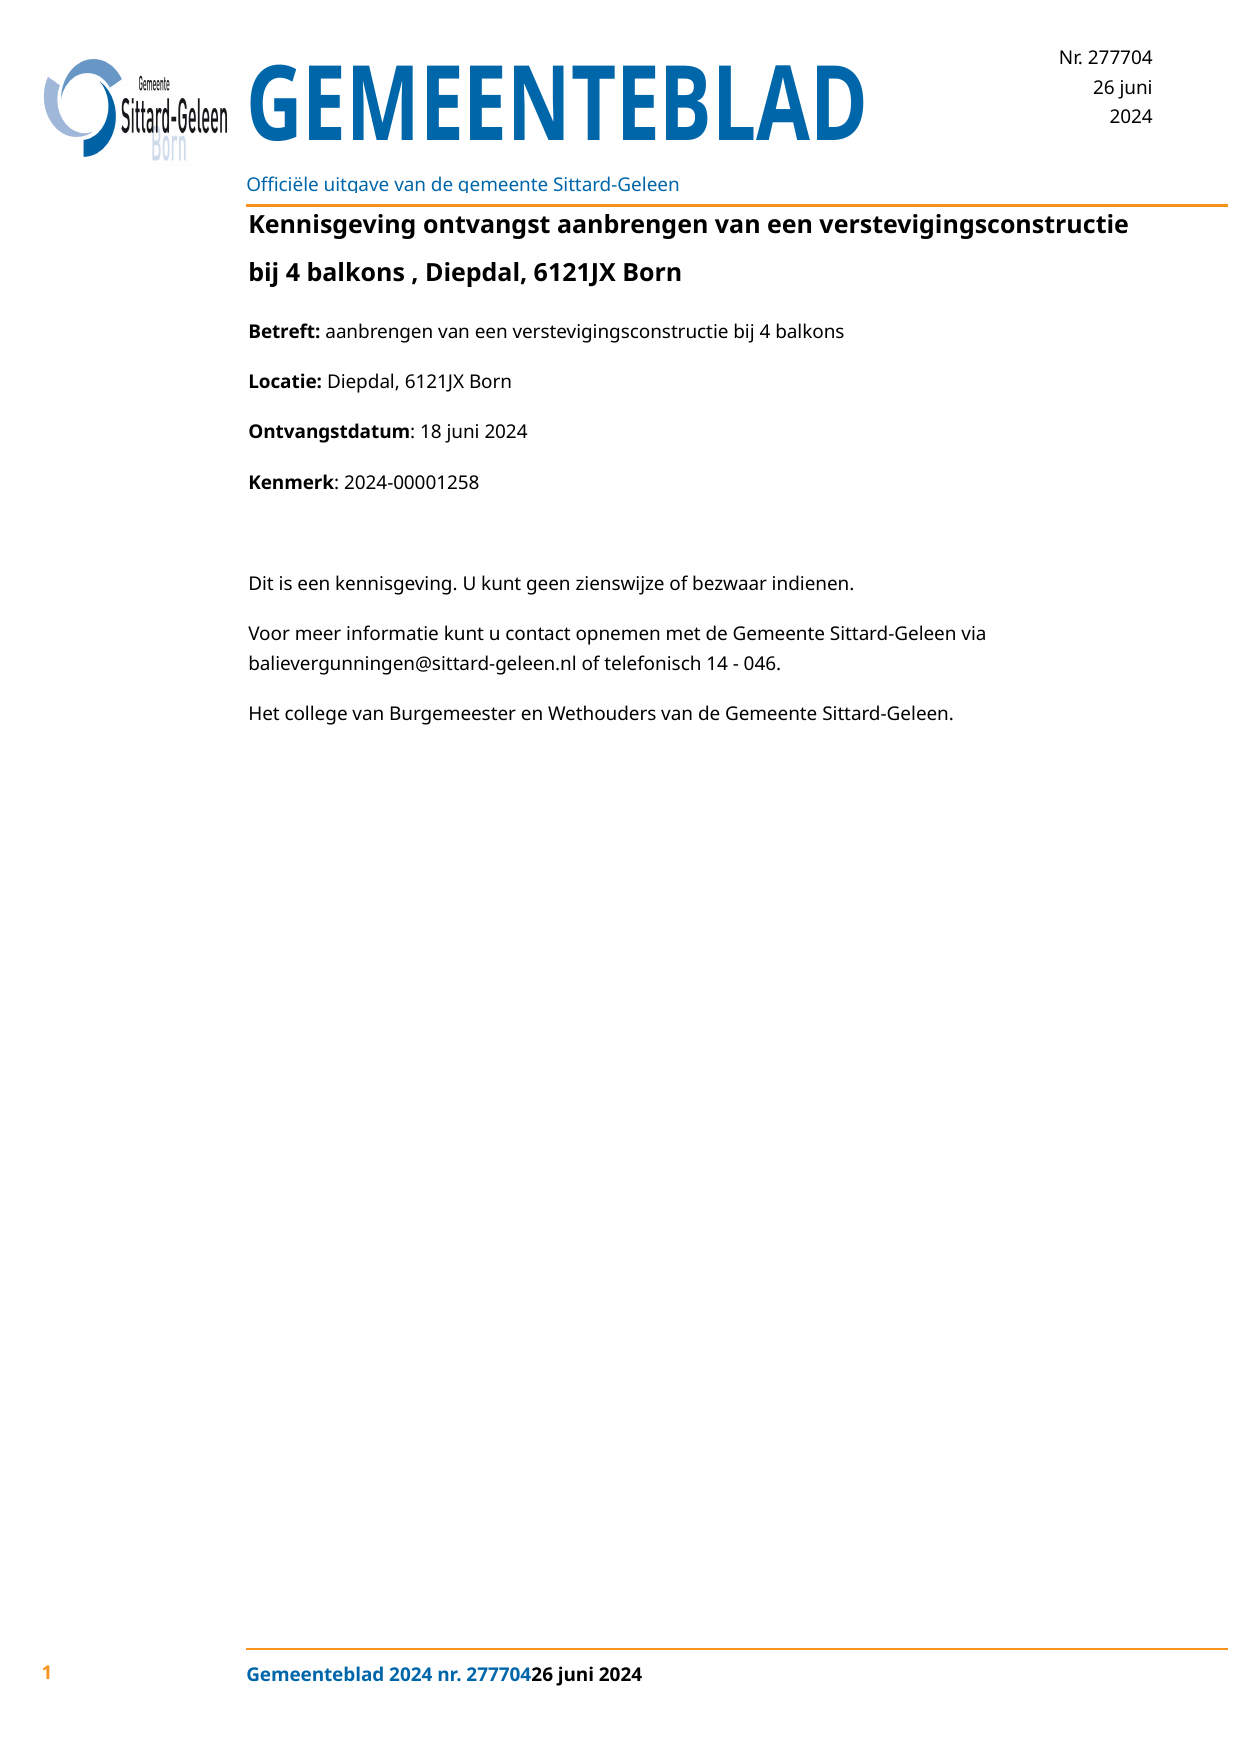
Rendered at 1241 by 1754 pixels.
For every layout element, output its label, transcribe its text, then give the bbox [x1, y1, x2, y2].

text Betreft: aanbrengen van een verstevigingsconstructie bij 4 balkons [248, 318, 1152, 344]
picture [41, 47, 231, 172]
text Dit is een kennisgeving. U kunt geen zienswijze of bezwaar indienen. [248, 570, 1152, 596]
text Voor meer informatie kunt u contact opnemen met de Gemeente Sittard-Geleen via balievergunningen@sittard-geleen.nl of telefonisch 14 - 046. [248, 620, 1152, 676]
text Kenmerk: 2024-00001258 [248, 469, 1152, 495]
text Kennisgeving ontvangst aanbrengen van een verstevigingsconstructie bij 4 balkons , Diepdal, 6121JX Born [248, 207, 1152, 288]
text Locatie: Diepdal, 6121JX Born [248, 368, 1152, 394]
text Ontvangstdatum: 18 juni 2024 [248, 419, 1152, 444]
text Het college van Burgemeester en Wethouders van de Gemeente Sittard-Geleen. [248, 700, 1152, 726]
